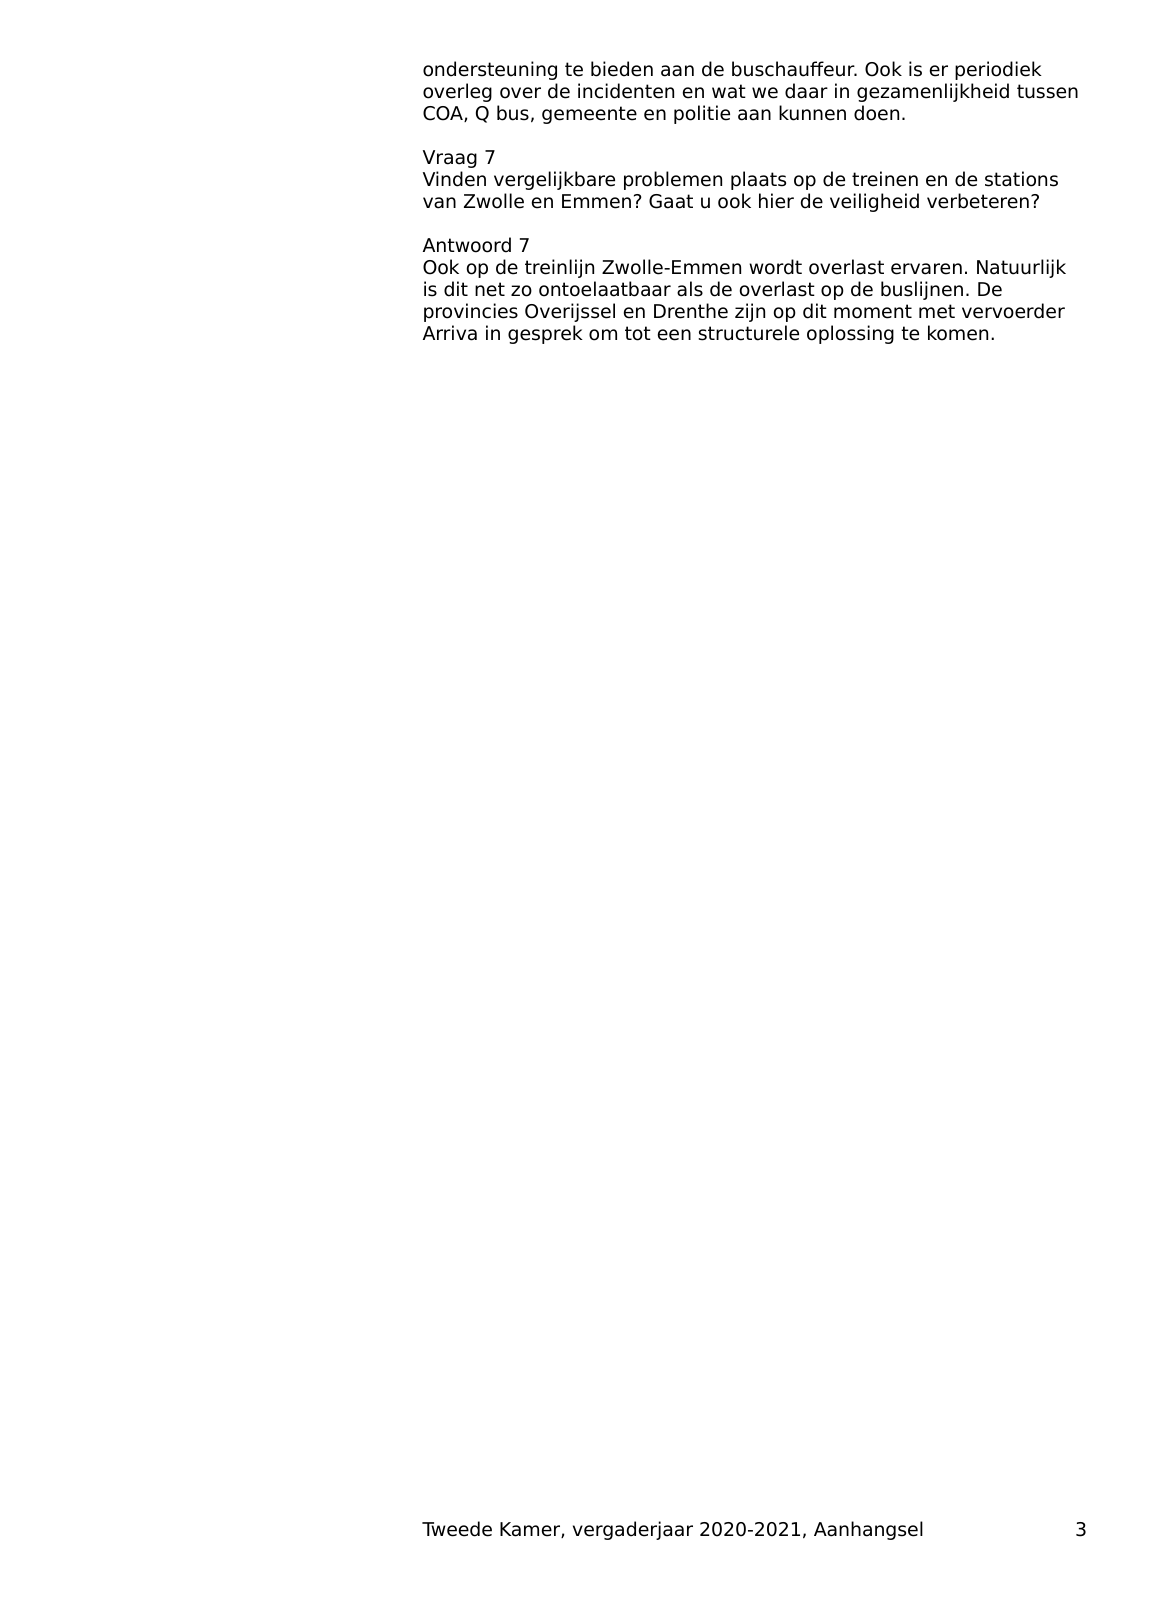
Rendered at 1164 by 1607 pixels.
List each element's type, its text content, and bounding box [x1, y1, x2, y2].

text Antwoord 7 [422, 235, 1087, 257]
text ondersteuning te bieden aan de buschauffeur. Ook is er periodiek overleg over de incidenten en wat we daar in gezamenlijkheid tussen COA, Q bus, gemeente en politie aan kunnen doen. [422, 59, 1087, 125]
text Vraag 7 [422, 147, 1087, 169]
text Ook op de treinlijn Zwolle-Emmen wordt overlast ervaren. Natuurlijk is dit net zo ontoelaatbaar als de overlast op de buslijnen. De provincies Overijssel en Drenthe zijn op dit moment met vervoerder Arriva in gesprek om tot een structurele oplossing te komen. [422, 257, 1087, 345]
text Vinden vergelijkbare problemen plaats op de treinen en de stations van Zwolle en Emmen? Gaat u ook hier de veiligheid verbeteren? [422, 169, 1087, 213]
